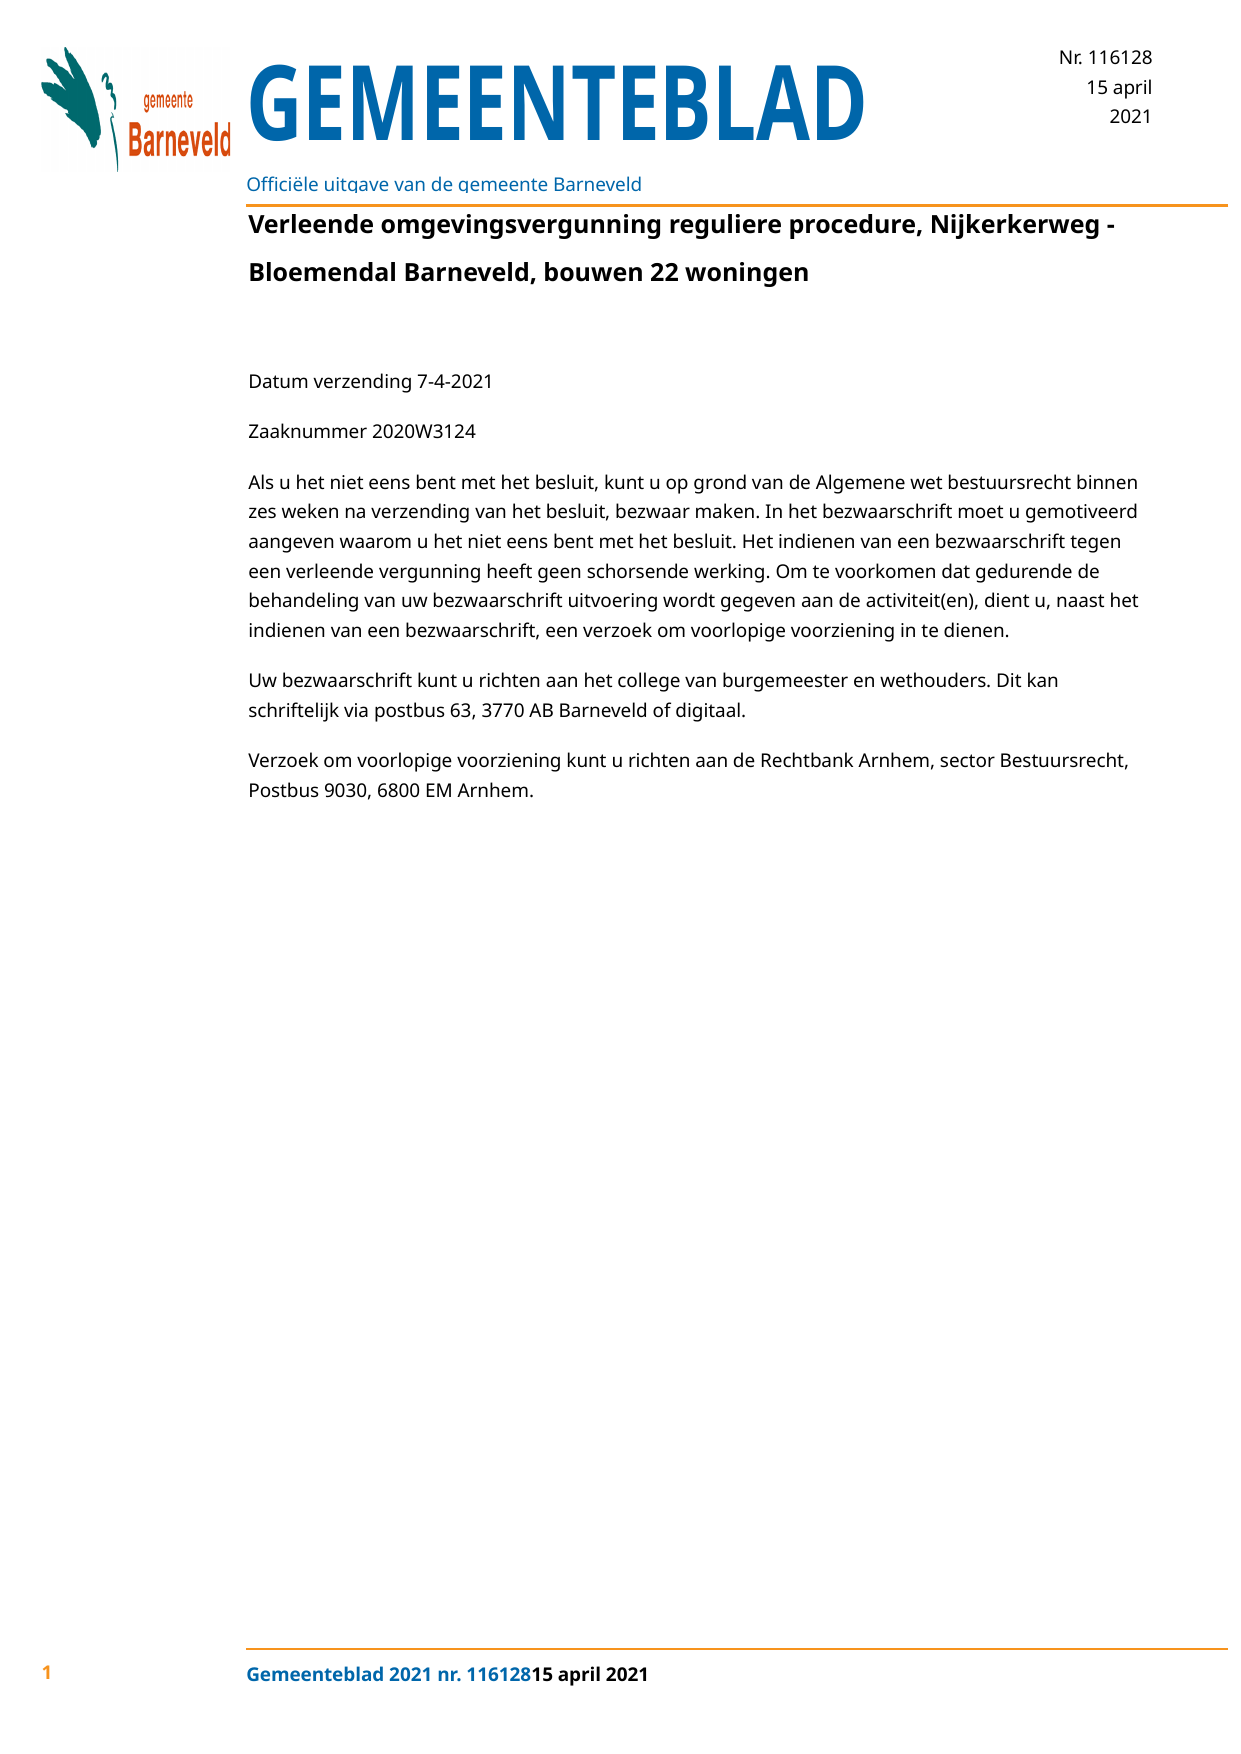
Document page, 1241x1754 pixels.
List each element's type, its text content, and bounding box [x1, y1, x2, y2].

text Verzoek om voorlopige voorziening kunt u richten aan de Rechtbank Arnhem, sector Bestuursrecht, Postbus 9030, 6800 EM Arnhem. [248, 747, 1152, 803]
text Als u het niet eens bent met het besluit, kunt u op grond van de Algemene wet bestuursrecht binnen zes weken na verzending van het besluit, bezwaar maken. In het bezwaarschrift moet u gemotiveerd aangeven waarom u het niet eens bent met het besluit. Het indienen van een bezwaarschrift tegen een verleende vergunning heeft geen schorsende werking. Om te voorkomen dat gedurende de behandeling van uw bezwaarschrift uitvoering wordt gegeven aan de activiteit(en), dient u, naast het indienen van een bezwaarschrift, een verzoek om voorlopige voorziening in te dienen. [248, 469, 1152, 643]
text Datum verzending 7-4-2021 [248, 368, 1152, 394]
text Verleende omgevingsvergunning reguliere procedure, Nijkerkerweg - Bloemendal Barneveld, bouwen 22 woningen [248, 207, 1152, 288]
picture [41, 47, 231, 172]
text Zaaknummer 2020W3124 [248, 419, 1152, 444]
text Uw bezwaarschrift kunt u richten aan het college van burgemeester en wethouders. Dit kan schriftelijk via postbus 63, 3770 AB Barneveld of digitaal. [248, 667, 1152, 723]
